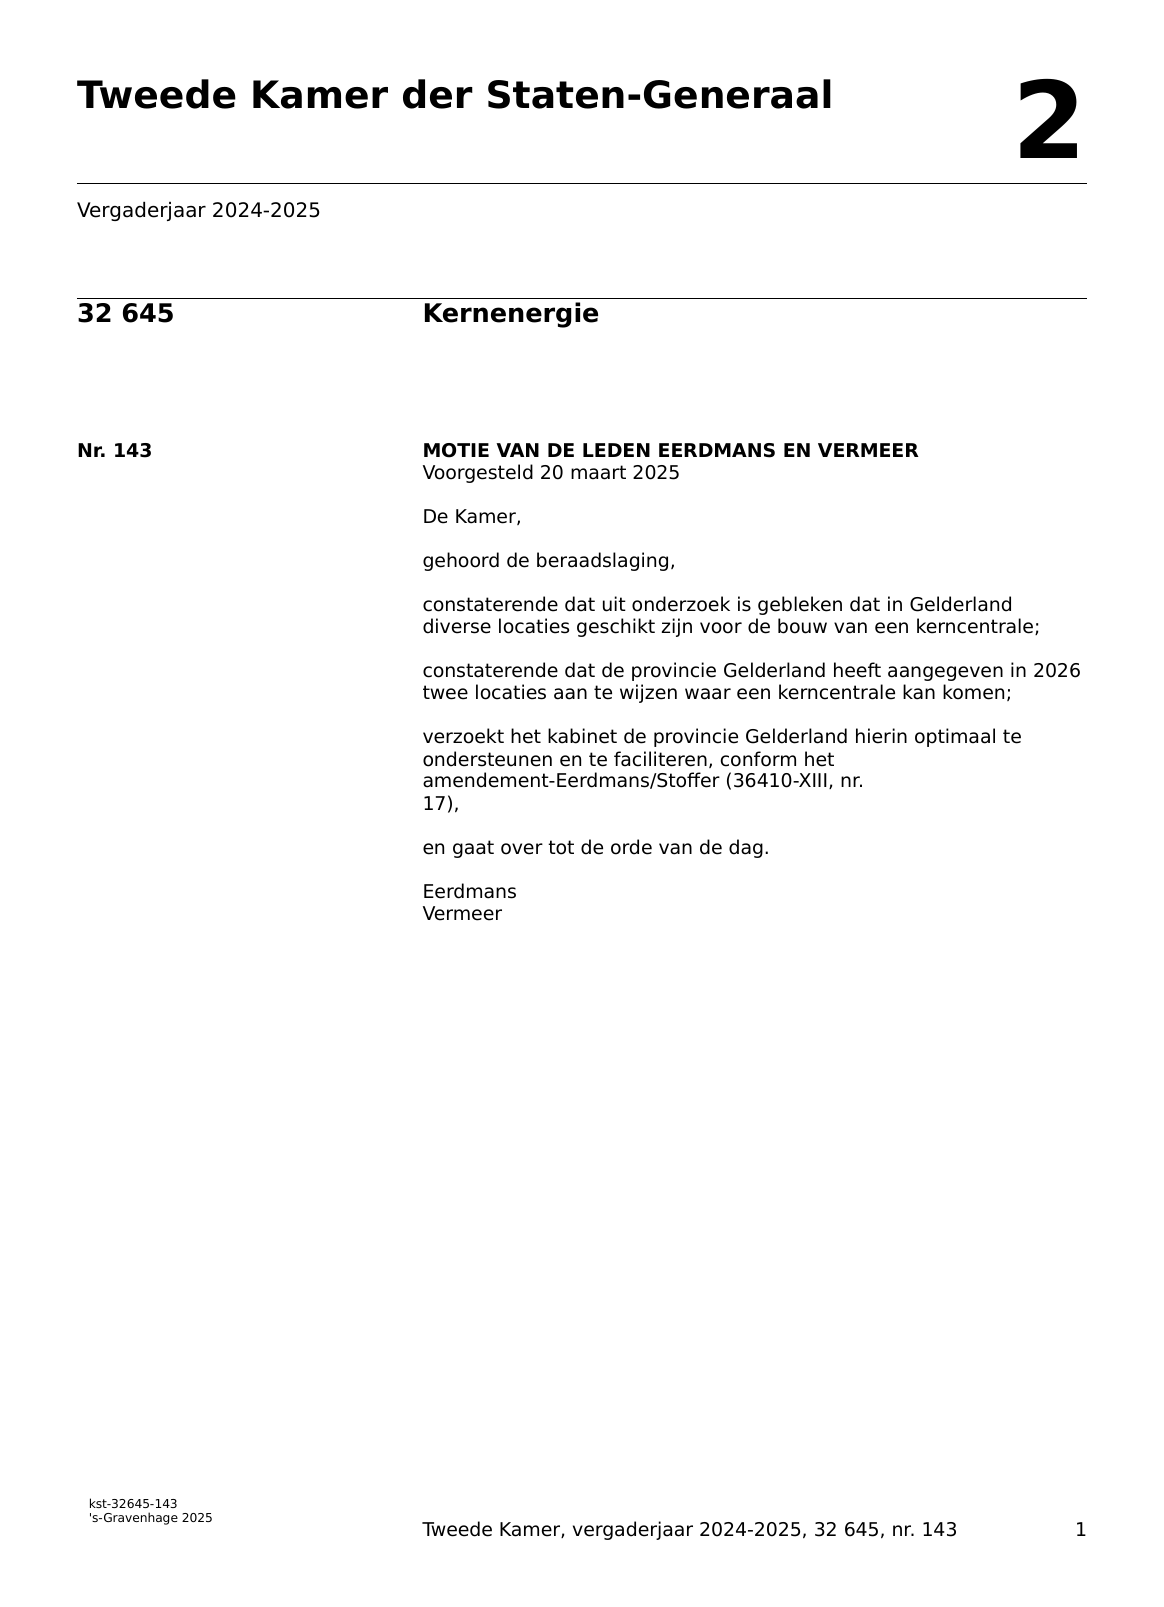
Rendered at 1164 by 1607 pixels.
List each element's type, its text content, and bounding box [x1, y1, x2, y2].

text constaterende dat de provincie Gelderland heeft aangegeven in 2026 twee locaties aan te wijzen waar een kerncentrale kan komen; [422, 660, 1087, 704]
text Vermeer [422, 903, 1087, 925]
text 's-Gravenhage 2025 [88, 1511, 323, 1525]
text Eerdmans [422, 881, 1087, 903]
table_header 2 [886, 59, 1087, 183]
text constaterende dat uit onderzoek is gebleken dat in Gelderland diverse locaties geschikt zijn voor de bouw van een kerncentrale; [422, 594, 1087, 638]
text De Kamer, [422, 506, 1087, 528]
text Voorgesteld 20 maart 2025 [422, 462, 1087, 484]
table_header Tweede Kamer der Staten-Generaal [77, 59, 886, 183]
text gehoord de beraadslaging, [422, 550, 1087, 572]
text en gaat over tot de orde van de dag. [422, 837, 1087, 858]
text 17), [422, 792, 1087, 814]
text verzoekt het kabinet de provincie Gelderland hierin optimaal te ondersteunen en te faciliteren, conform het amendement-Eerdmans/Stoffer (36410-XIII, nr. [422, 726, 1087, 792]
subtitle 32 645 Kernenergie [77, 299, 1087, 329]
table_cell Vergaderjaar 2024-2025 [77, 184, 1087, 298]
text kst-32645-143 [88, 1497, 323, 1511]
subtitle Nr. 143 MOTIE VAN DE LEDEN EERDMANS EN VERMEER [77, 440, 1087, 462]
